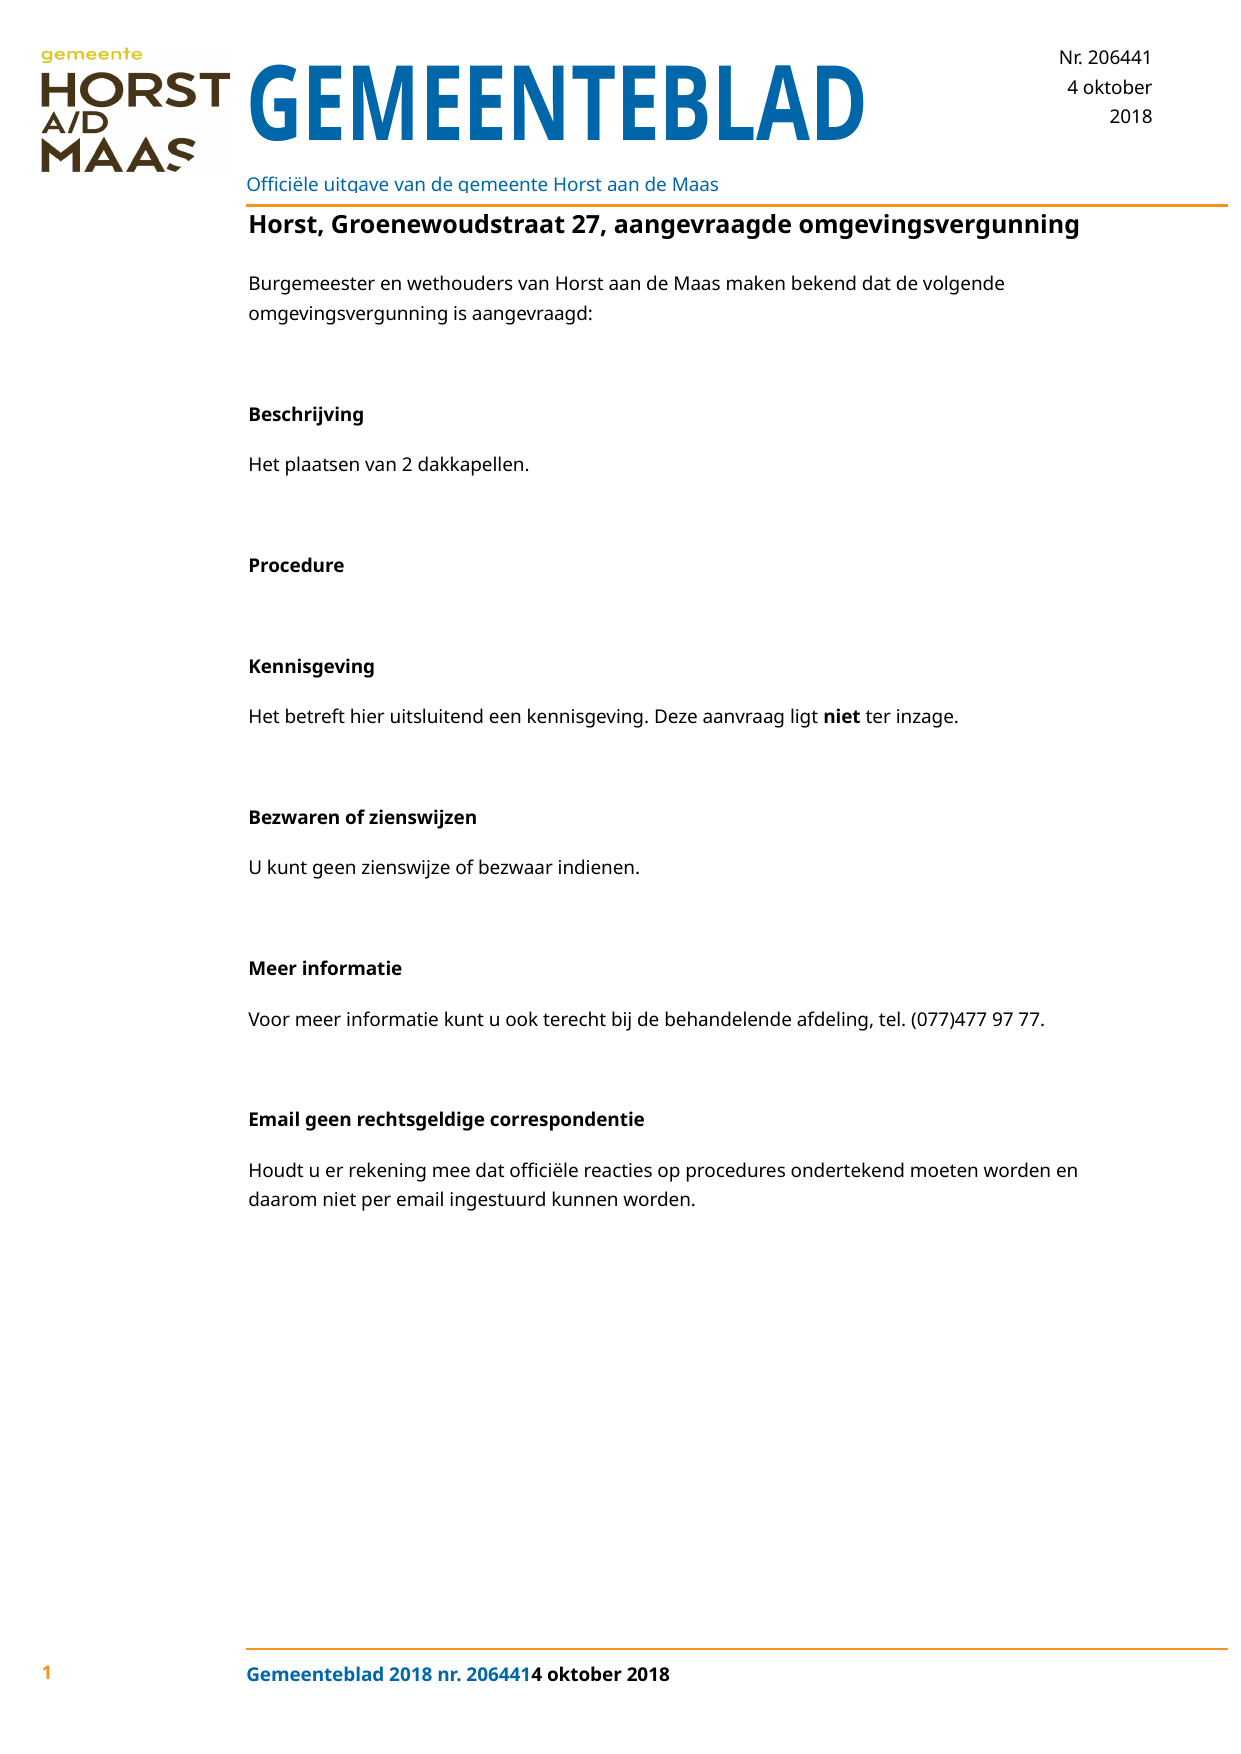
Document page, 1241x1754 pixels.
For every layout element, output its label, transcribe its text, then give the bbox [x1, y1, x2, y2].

text Het plaatsen van 2 dakkapellen. [248, 451, 1152, 477]
text Kennisgeving [248, 653, 1152, 678]
text Houdt u er rekening mee dat officiële reacties op procedures ondertekend moeten worden en daarom niet per email ingestuurd kunnen worden. [248, 1157, 1152, 1212]
text Voor meer informatie kunt u ook terecht bij de behandelende afdeling, tel. (077)477 97 77. [248, 1006, 1152, 1031]
picture [41, 47, 231, 172]
text Het betreft hier uitsluitend een kennisgeving. Deze aanvraag ligt niet ter inzage. [248, 703, 1152, 729]
text Horst, Groenewoudstraat 27, aangevraagde omgevingsvergunning [248, 207, 1152, 241]
text Beschrijving [248, 401, 1152, 426]
text Bezwaren of zienswijzen [248, 804, 1152, 830]
text Meer informatie [248, 955, 1152, 981]
text Procedure [248, 552, 1152, 578]
text Burgemeester en wethouders van Horst aan de Maas maken bekend dat de volgende omgevingsvergunning is aangevraagd: [248, 270, 1152, 326]
text Email geen rechtsgeldige correspondentie [248, 1107, 1152, 1132]
text U kunt geen zienswijze of bezwaar indienen. [248, 854, 1152, 880]
